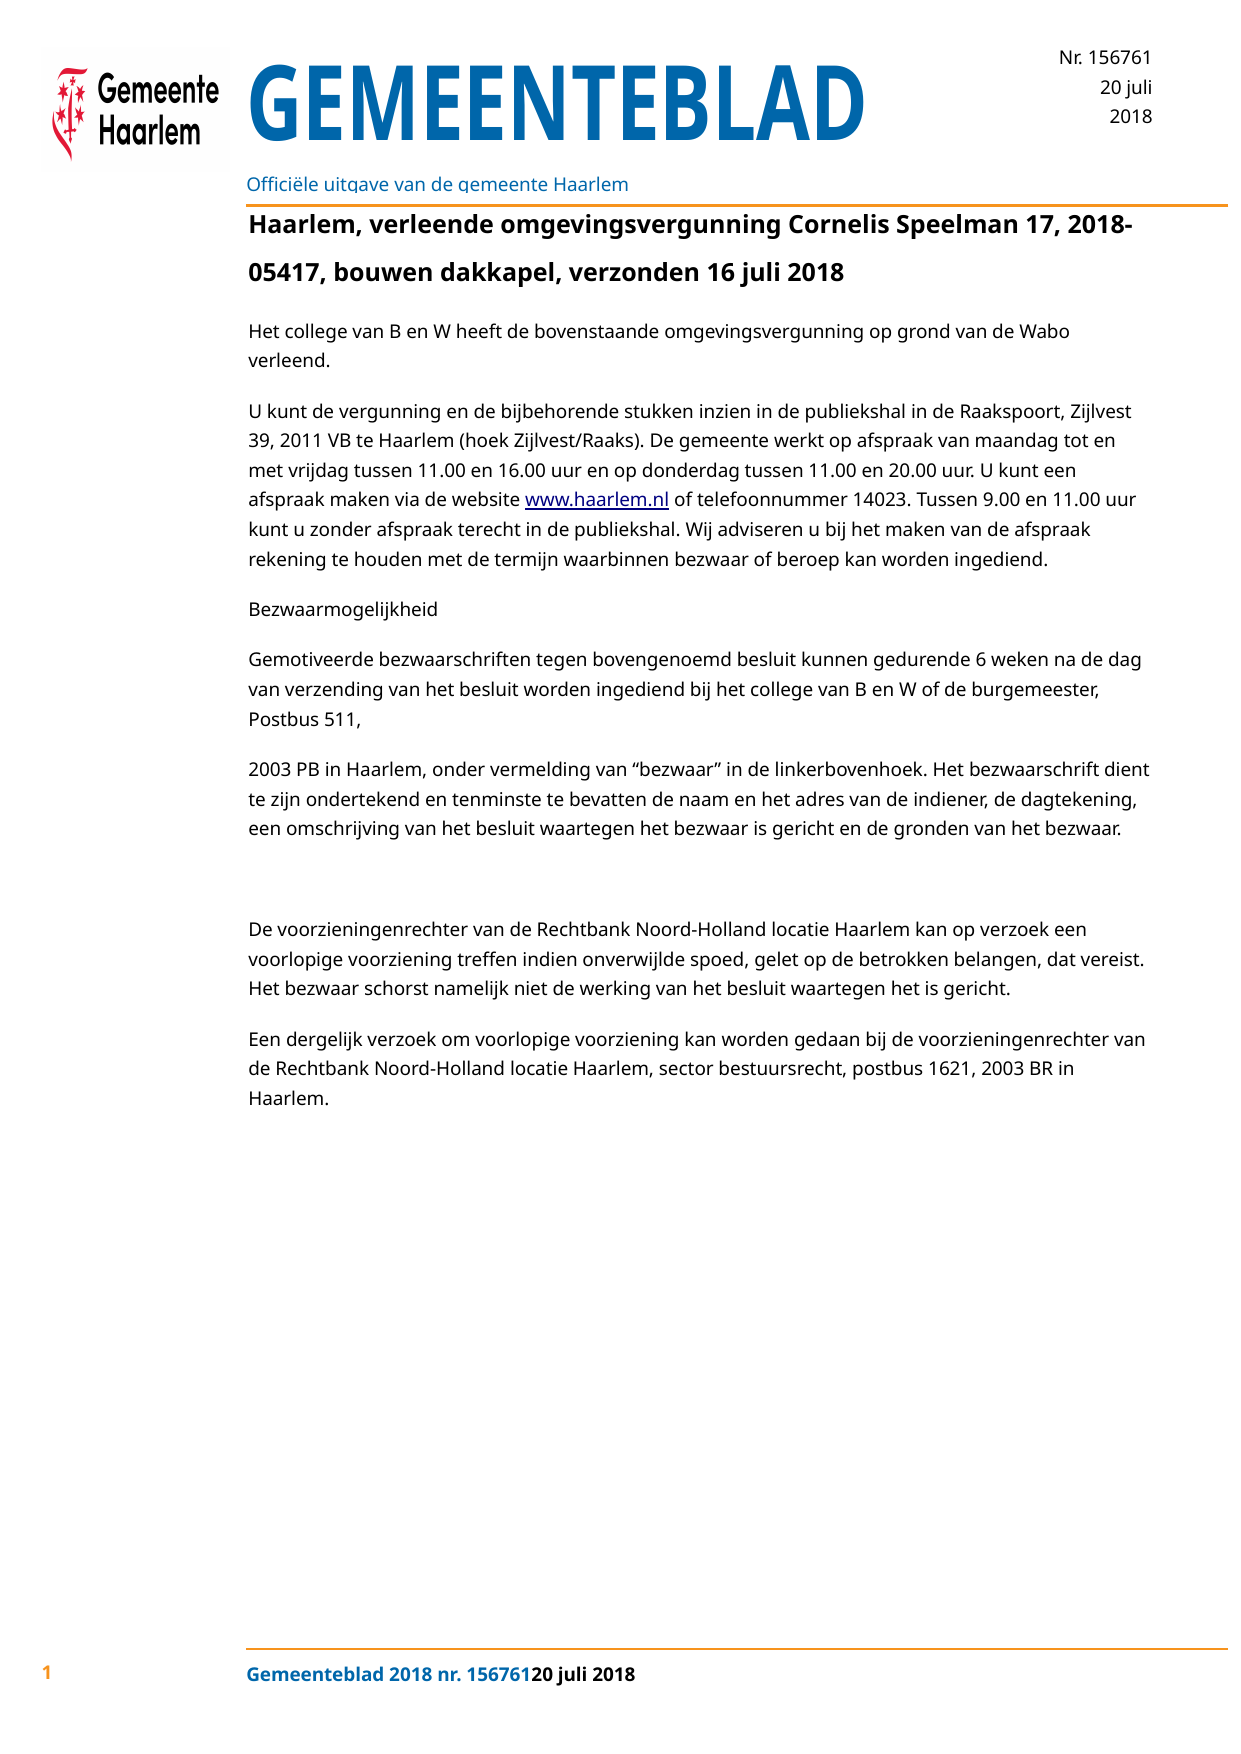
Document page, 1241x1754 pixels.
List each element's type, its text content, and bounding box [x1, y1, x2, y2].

text De voorzieningenrechter van de Rechtbank Noord-Holland locatie Haarlem kan op verzoek een voorlopige voorziening treffen indien onverwijlde spoed, gelet op de betrokken belangen, dat vereist. Het bezwaar schorst namelijk niet de werking van het besluit waartegen het is gericht. [248, 916, 1152, 1001]
text Haarlem, verleende omgevingsvergunning Cornelis Speelman 17, 2018-05417, bouwen dakkapel, verzonden 16 juli 2018 [248, 207, 1152, 288]
text Een dergelijk verzoek om voorlopige voorziening kan worden gedaan bij de voorzieningenrechter van de Rechtbank Noord-Holland locatie Haarlem, sector bestuursrecht, postbus 1621, 2003 BR in Haarlem. [248, 1026, 1152, 1111]
picture [41, 47, 231, 172]
text Gemotiveerde bezwaarschriften tegen bovengenoemd besluit kunnen gedurende 6 weken na de dag van verzending van het besluit worden ingediend bij het college van B en W of de burgemeester, Postbus 511, [248, 647, 1152, 732]
text U kunt de vergunning en de bijbehorende stukken inzien in de publiekshal in de Raakspoort, Zijlvest 39, 2011 VB te Haarlem (hoek Zijlvest/Raaks). De gemeente werkt op afspraak van maandag tot en met vrijdag tussen 11.00 en 16.00 uur en op donderdag tussen 11.00 en 20.00 uur. U kunt een afspraak maken via de website www.haarlem.nl of telefoonnummer 14023. Tussen 9.00 en 11.00 uur kunt u zonder afspraak terecht in de publiekshal. Wij adviseren u bij het maken van de afspraak rekening te houden met de termijn waarbinnen bezwaar of beroep kan worden ingediend. [248, 398, 1152, 572]
text 2003 PB in Haarlem, onder vermelding van “bezwaar” in de linkerbovenhoek. Het bezwaarschrift dient te zijn ondertekend en tenminste te bevatten de naam en het adres van de indiener, de dagtekening, een omschrijving van het besluit waartegen het bezwaar is gericht en de gronden van het bezwaar. [248, 756, 1152, 841]
text Het college van B en W heeft de bovenstaande omgevingsvergunning op grond van de Wabo verleend. [248, 318, 1152, 373]
text Bezwaarmogelijkheid [248, 596, 1152, 622]
